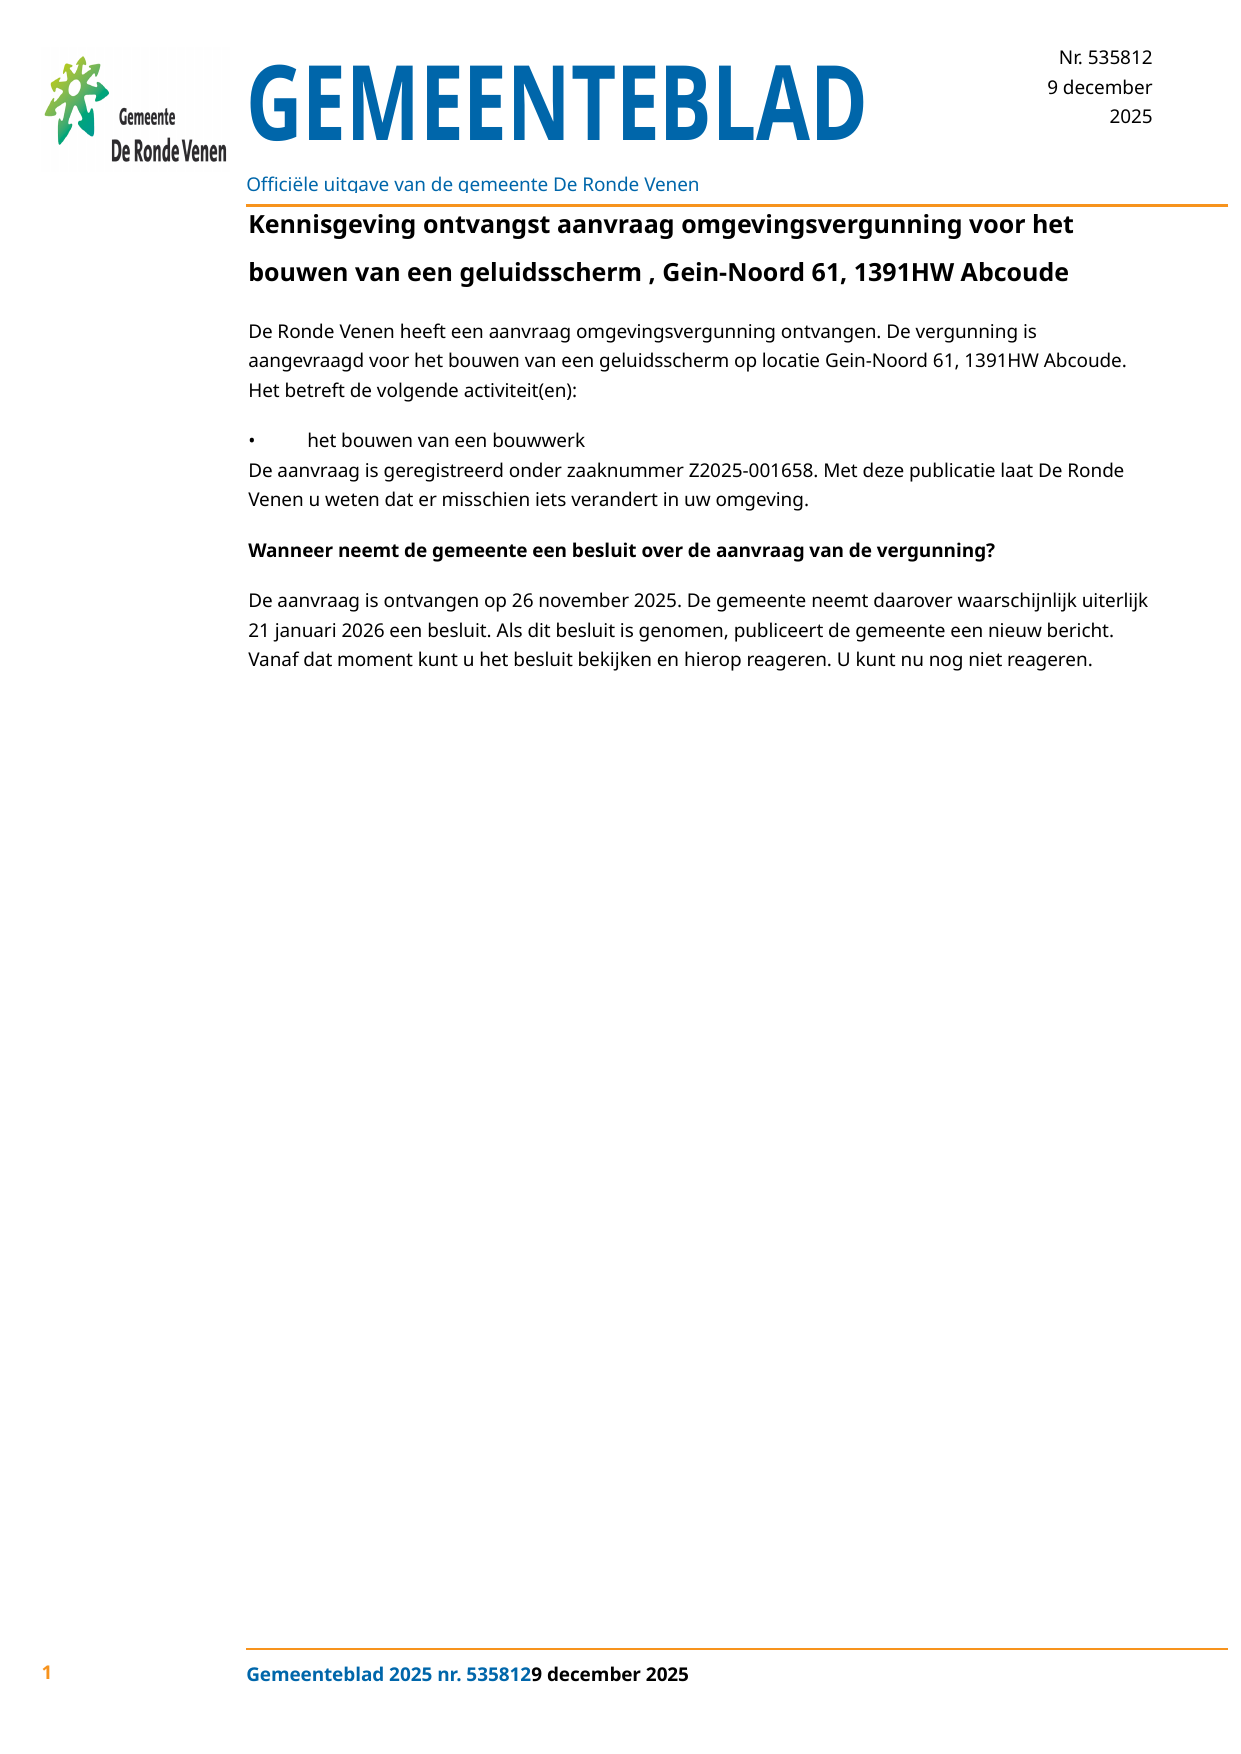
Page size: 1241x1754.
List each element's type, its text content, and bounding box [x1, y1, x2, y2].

text Wanneer neemt de gemeente een besluit over de aanvraag van de vergunning? [248, 537, 1152, 563]
text De aanvraag is geregistreerd onder zaaknummer Z2025-001658. Met deze publicatie laat De Ronde Venen u weten dat er misschien iets verandert in uw omgeving. [248, 457, 1152, 512]
list het bouwen van een bouwwerk [248, 427, 1152, 453]
text De aanvraag is ontvangen op 26 november 2025. De gemeente neemt daarover waarschijnlijk uiterlijk 21 januari 2026 een besluit. Als dit besluit is genomen, publiceert de gemeente een nieuw bericht. Vanaf dat moment kunt u het besluit bekijken en hierop reageren. U kunt nu nog niet reageren. [248, 587, 1152, 672]
picture [41, 47, 231, 172]
text Kennisgeving ontvangst aanvraag omgevingsvergunning voor het bouwen van een geluidsscherm , Gein-Noord 61, 1391HW Abcoude [248, 207, 1152, 288]
text De Ronde Venen heeft een aanvraag omgevingsvergunning ontvangen. De vergunning is aangevraagd voor het bouwen van een geluidsscherm op locatie Gein-Noord 61, 1391HW Abcoude. Het betreft de volgende activiteit(en): [248, 318, 1152, 403]
